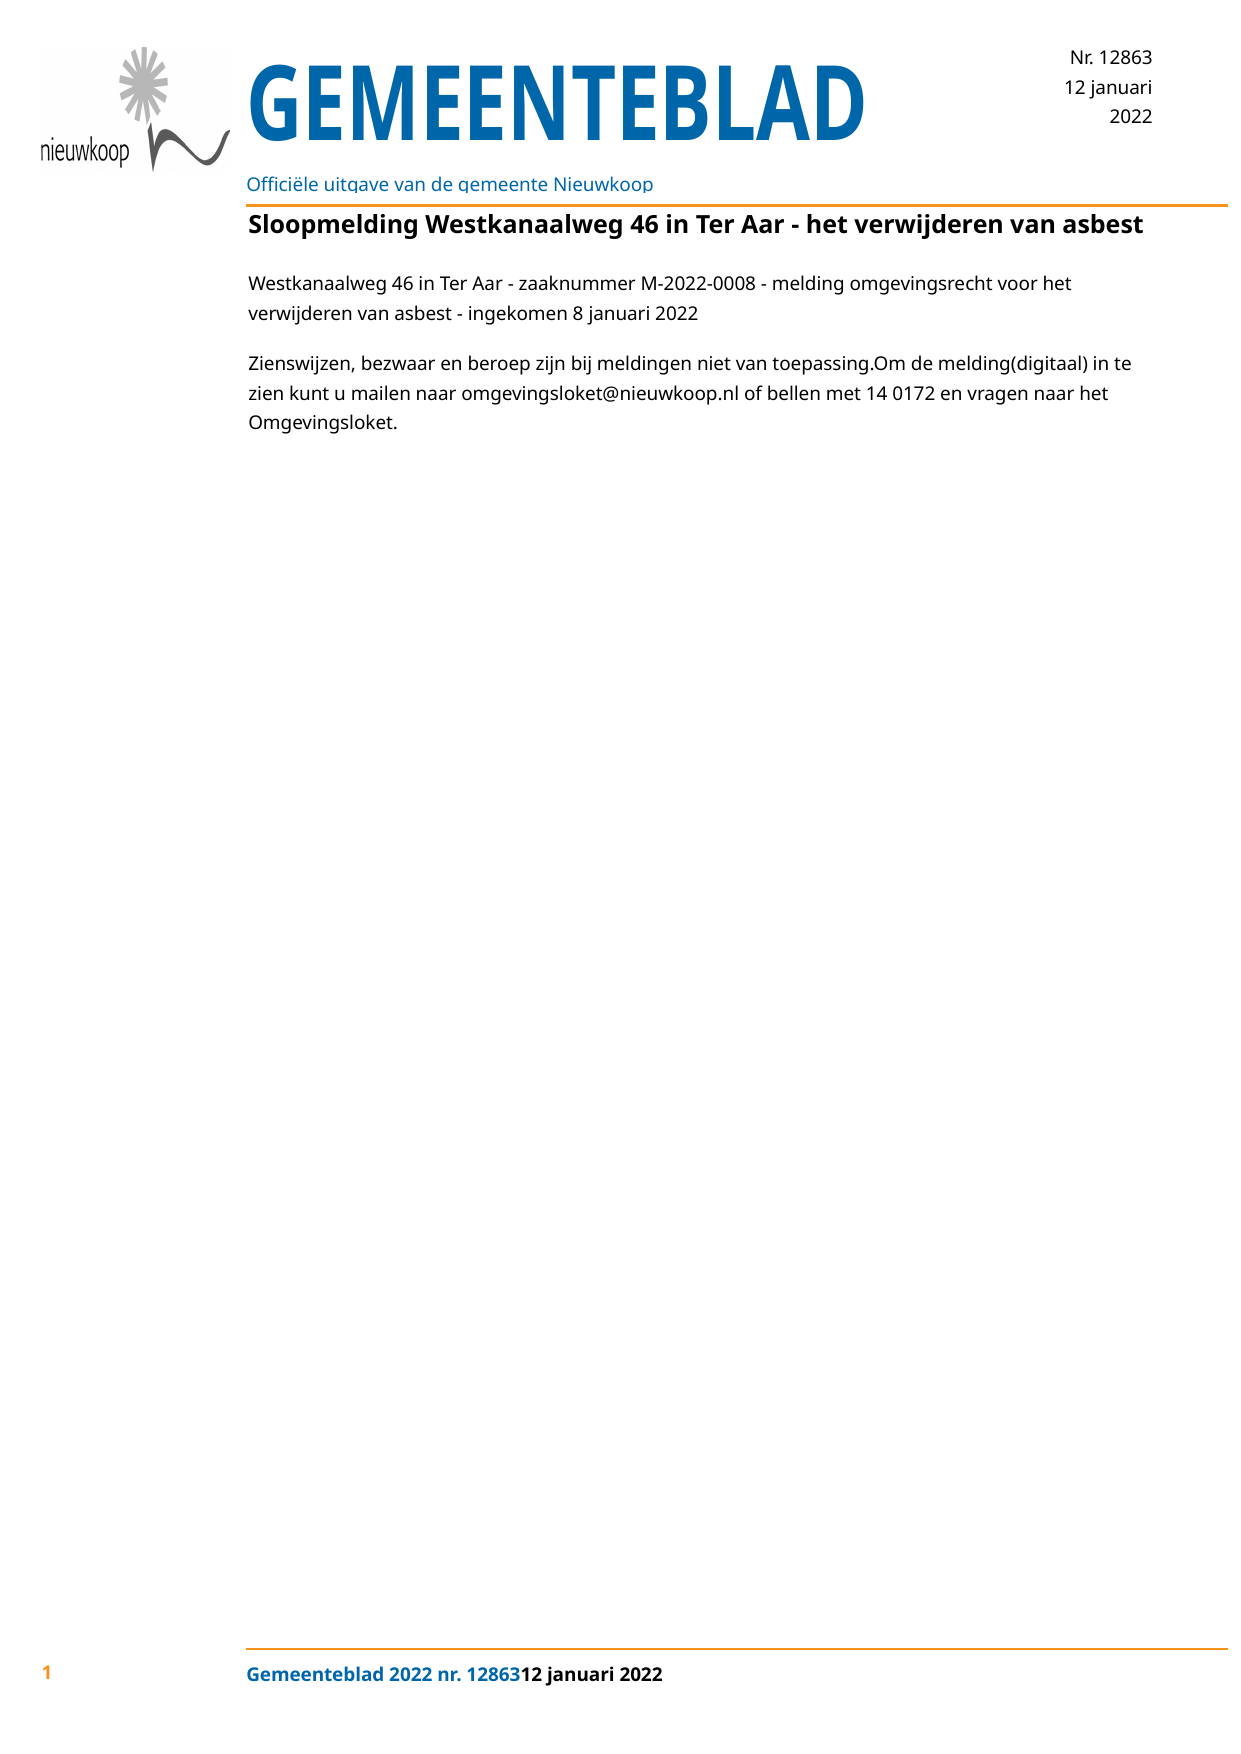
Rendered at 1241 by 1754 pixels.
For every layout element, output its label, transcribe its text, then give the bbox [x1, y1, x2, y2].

text Zienswijzen, bezwaar en beroep zijn bij meldingen niet van toepassing.Om de melding(digitaal) in te zien kunt u mailen naar omgevingsloket@nieuwkoop.nl of bellen met 14 0172 en vragen naar het Omgevingsloket. [248, 350, 1152, 435]
text Sloopmelding Westkanaalweg 46 in Ter Aar - het verwijderen van asbest [248, 207, 1152, 241]
text Westkanaalweg 46 in Ter Aar - zaaknummer M-2022-0008 - melding omgevingsrecht voor het verwijderen van asbest - ingekomen 8 januari 2022 [248, 270, 1152, 326]
picture [41, 47, 231, 172]
